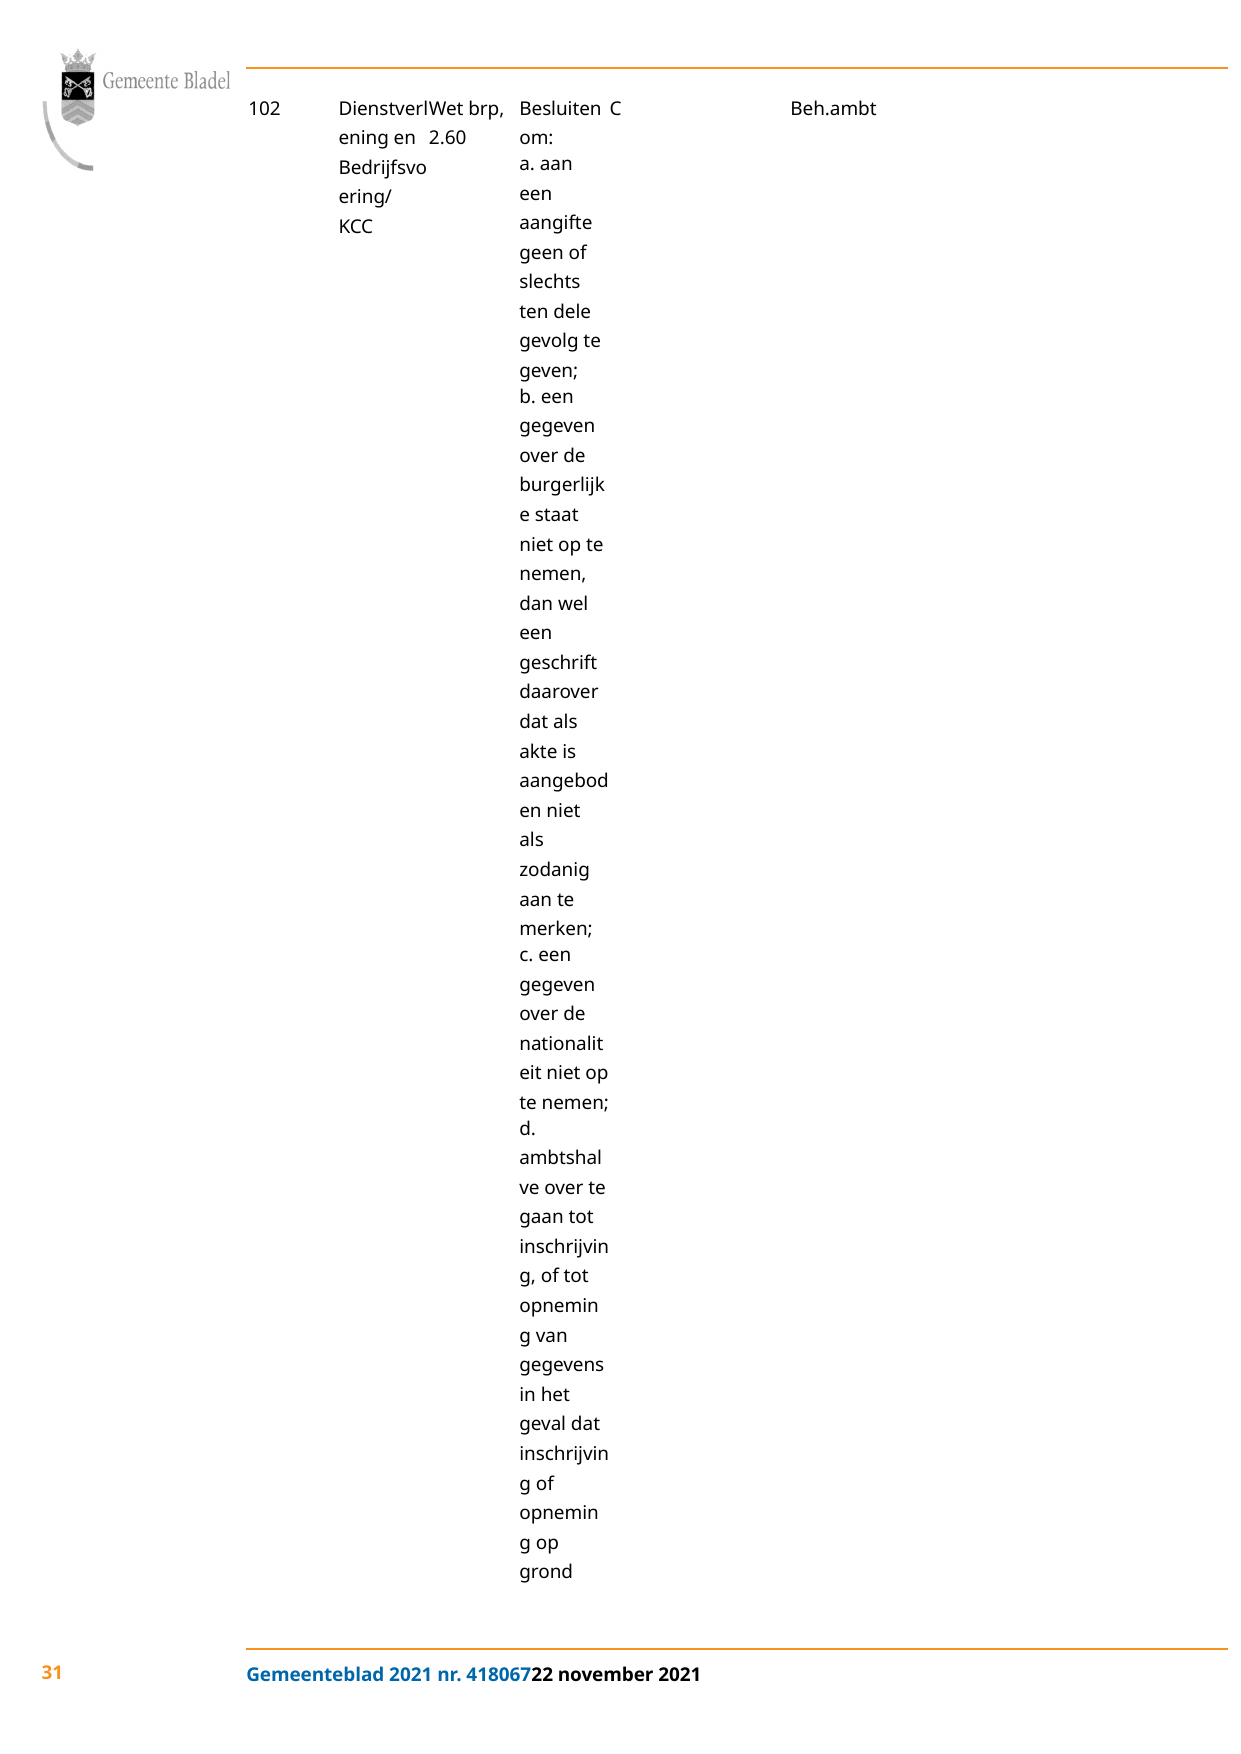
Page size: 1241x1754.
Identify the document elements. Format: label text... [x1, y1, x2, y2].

table_cell [971, 95, 1061, 150]
table_cell [1061, 95, 1152, 150]
table_cell [971, 383, 1061, 941]
table_cell C [609, 95, 700, 1584]
table_cell [971, 1115, 1061, 1584]
table_cell [881, 95, 971, 1584]
table_cell d. ambtshalve over te gaan tot inschrijving, of tot opneming van gegevens in het geval dat inschrijving of opneming op grond [519, 1115, 609, 1584]
table_cell [971, 941, 1061, 1115]
picture [41, 47, 231, 172]
table_cell [1061, 1115, 1152, 1584]
table_cell Beh.ambt [790, 95, 881, 1584]
table_cell [1061, 941, 1152, 1115]
table_cell [1061, 383, 1152, 941]
table_cell 102 [248, 95, 338, 1584]
table_cell c. een gegeven over de nationaliteit niet op te nemen; [519, 941, 609, 1115]
table_cell [971, 150, 1061, 383]
table_cell Dienstverlening en Bedrijfsvoering/ KCC [338, 95, 429, 1584]
table_cell b. een gegeven over de burgerlijke staat niet op te nemen, dan wel een geschrift daarover dat als akte is aangeboden niet als zodanig aan te merken; [519, 383, 609, 941]
table_cell [700, 95, 790, 1584]
table_cell a. aan een aangifte geen of slechts ten dele gevolg te geven; [519, 150, 609, 383]
table_cell Besluiten om: [519, 95, 609, 150]
table_cell Wet brp, 2.60 [429, 95, 519, 1584]
table_cell [1061, 150, 1152, 383]
